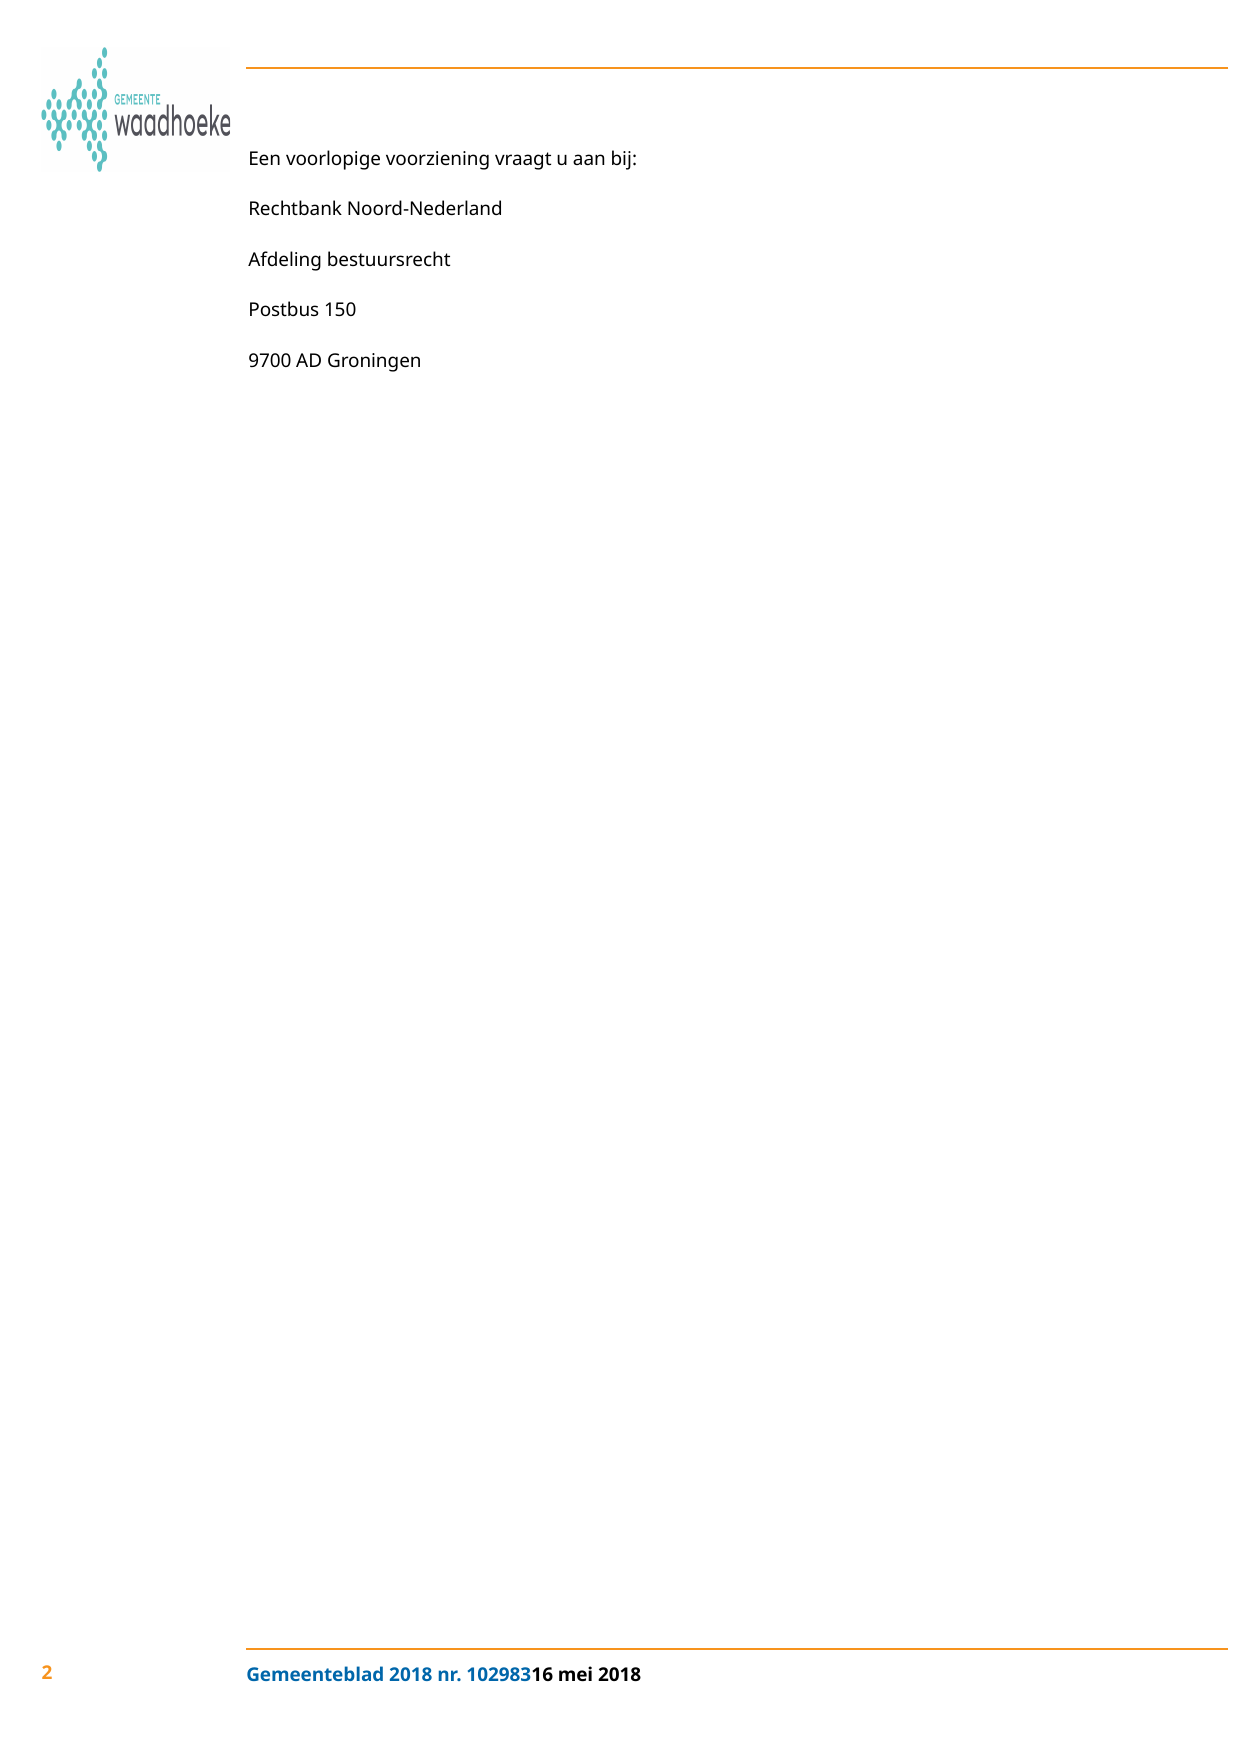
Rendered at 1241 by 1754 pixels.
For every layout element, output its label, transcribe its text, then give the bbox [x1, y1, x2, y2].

text Postbus 150 [248, 296, 1152, 322]
text Afdeling bestuursrecht [248, 246, 1152, 272]
text Een voorlopige voorziening vraagt u aan bij: [248, 145, 1152, 171]
text Rechtbank Noord-Nederland [248, 196, 1152, 221]
text 9700 AD Groningen [248, 347, 1152, 373]
picture [41, 47, 231, 172]
